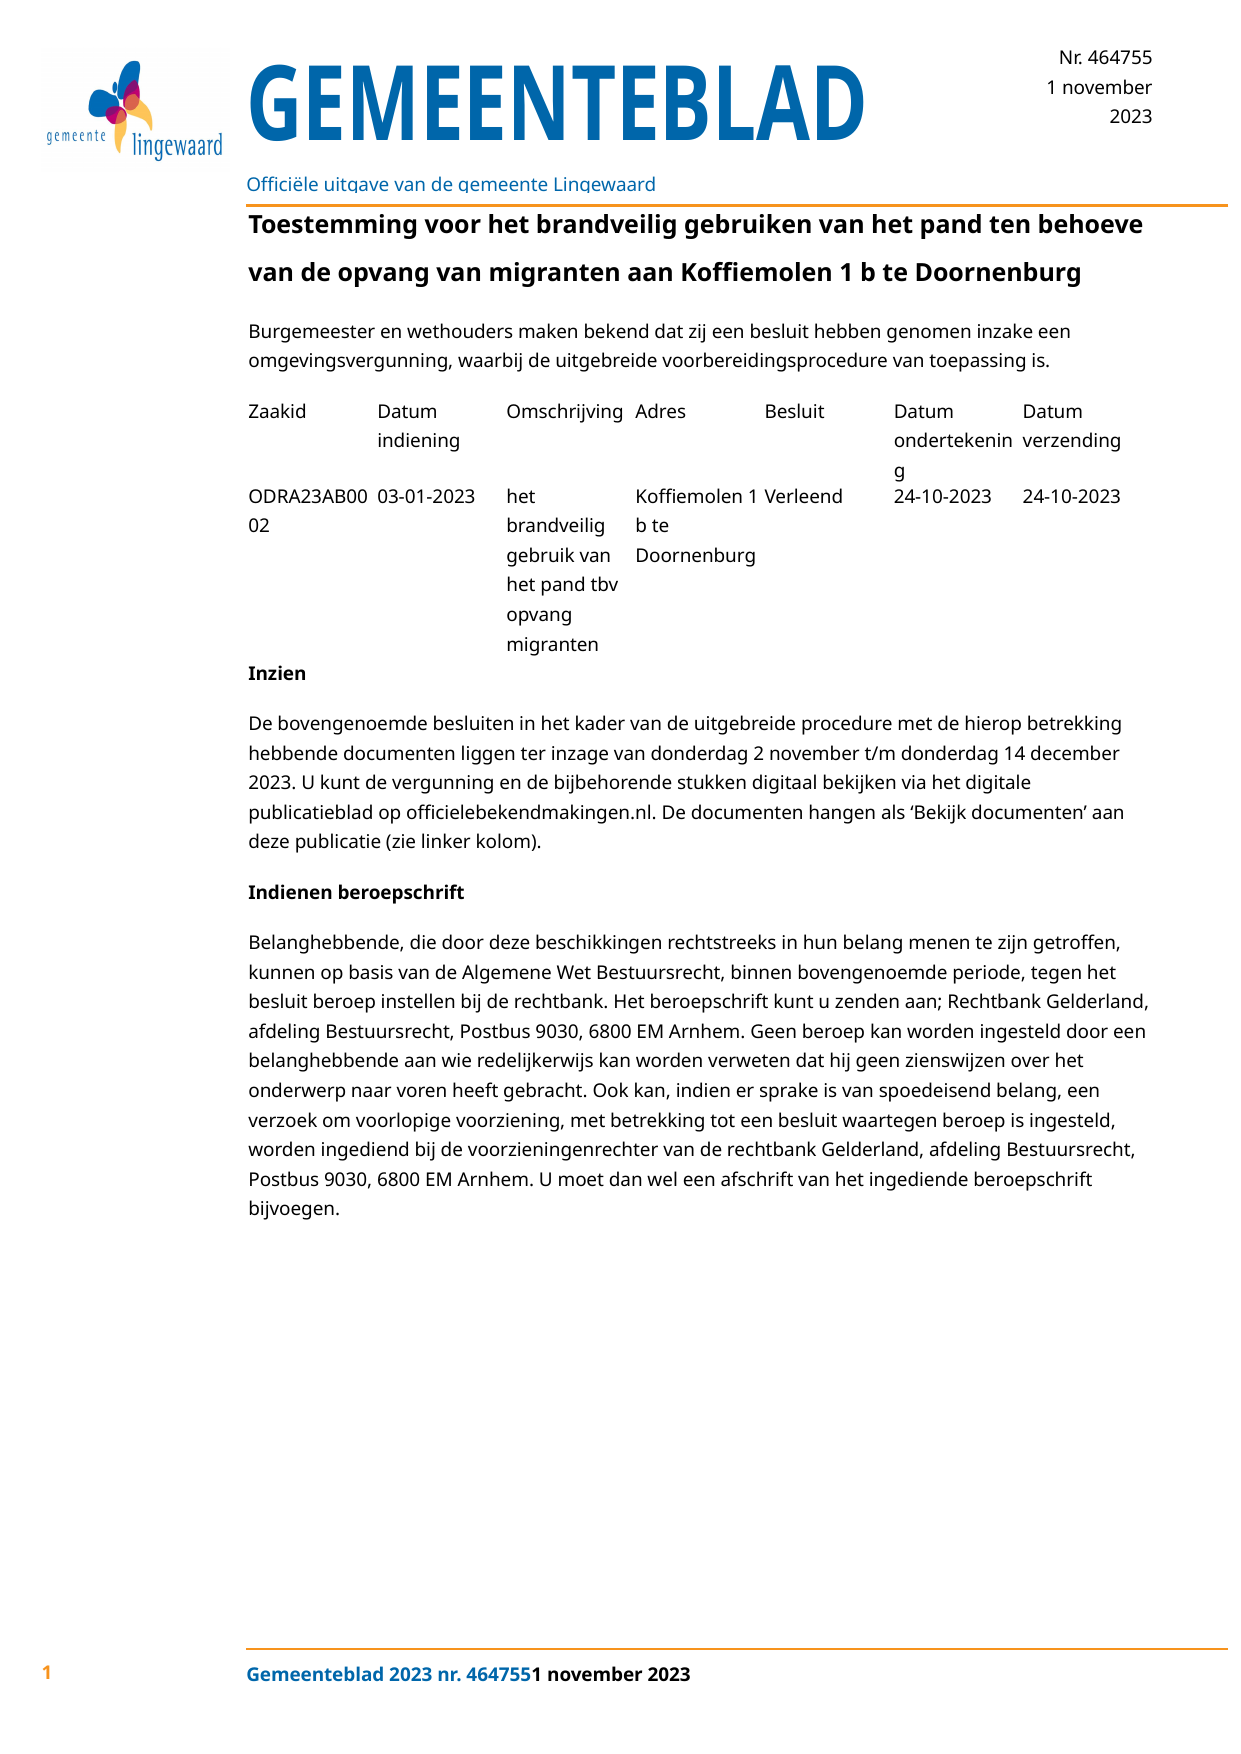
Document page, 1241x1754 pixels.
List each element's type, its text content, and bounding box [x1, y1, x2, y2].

table_header Besluit [764, 398, 893, 483]
table_header Datum verzending [1023, 398, 1152, 483]
table_header Datum ondertekening [894, 398, 1022, 483]
table_cell Koffiemolen 1 b te Doornenburg [635, 483, 764, 657]
table_header Adres [635, 398, 764, 483]
text Inzien [248, 660, 1152, 686]
text Burgemeester en wethouders maken bekend dat zij een besluit hebben genomen inzake een omgevingsvergunning, waarbij de uitgebreide voorbereidingsprocedure van toepassing is. [248, 318, 1152, 373]
table_cell het brandveilig gebruik van het pand tbv opvang migranten [506, 483, 635, 657]
text Toestemming voor het brandveilig gebruiken van het pand ten behoeve van de opvang van migranten aan Koffiemolen 1 b te Doornenburg [248, 207, 1152, 288]
table_header Zaakid [248, 398, 377, 483]
text Belanghebbende, die door deze beschikkingen rechtstreeks in hun belang menen te zijn getroffen, kunnen op basis van de Algemene Wet Bestuursrecht, binnen bovengenoemde periode, tegen het besluit beroep instellen bij de rechtbank. Het beroepschrift kunt u zenden aan; Rechtbank Gelderland, afdeling Bestuursrecht, Postbus 9030, 6800 EM Arnhem. Geen beroep kan worden ingesteld door een belanghebbende aan wie redelijkerwijs kan worden verweten dat hij geen zienswijzen over het onderwerp naar voren heeft gebracht. Ook kan, indien er sprake is van spoedeisend belang, een verzoek om voorlopige voorziening, met betrekking tot een besluit waartegen beroep is ingesteld, worden ingediend bij de voorzieningenrechter van de rechtbank Gelderland, afdeling Bestuursrecht, Postbus 9030, 6800 EM Arnhem. U moet dan wel een afschrift van het ingediende beroepschrift bijvoegen. [248, 929, 1152, 1221]
table_cell 24-10-2023 [1023, 483, 1152, 657]
table_header Datum indiening [377, 398, 506, 483]
table_cell 03-01-2023 [377, 483, 506, 657]
table_cell ODRA23AB0002 [248, 483, 377, 657]
table_cell Verleend [764, 483, 893, 657]
table_header Omschrijving [506, 398, 635, 483]
picture [41, 47, 231, 172]
text De bovengenoemde besluiten in het kader van de uitgebreide procedure met de hierop betrekking hebbende documenten liggen ter inzage van donderdag 2 november t/m donderdag 14 december 2023. U kunt de vergunning en de bijbehorende stukken digitaal bekijken via het digitale publicatieblad op officielebekendmakingen.nl. De documenten hangen als ‘Bekijk documenten’ aan deze publicatie (zie linker kolom). [248, 710, 1152, 854]
table_cell 24-10-2023 [894, 483, 1022, 657]
text Indienen beroepschrift [248, 879, 1152, 905]
